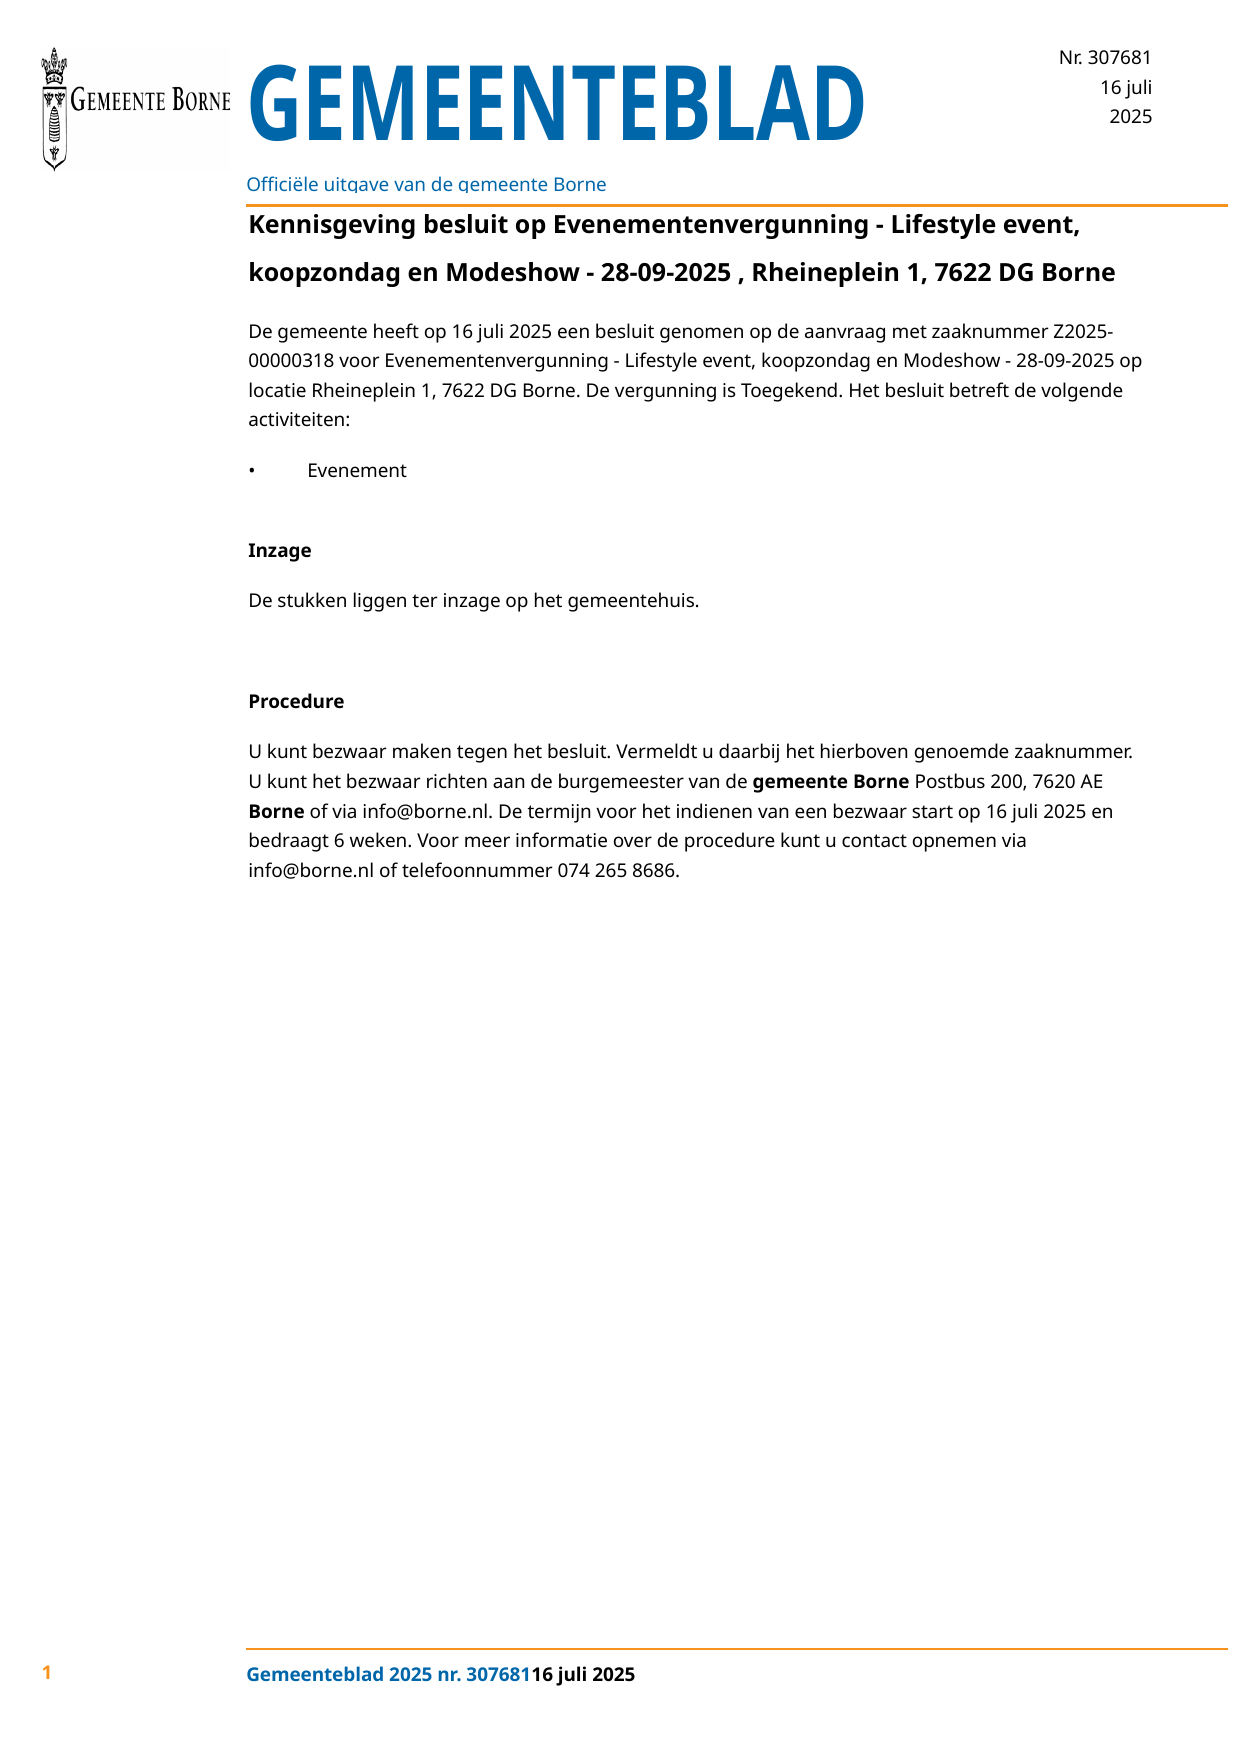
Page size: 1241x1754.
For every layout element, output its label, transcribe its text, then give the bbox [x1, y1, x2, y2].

text Kennisgeving besluit op Evenementenvergunning - Lifestyle event, koopzondag en Modeshow - 28-09-2025 , Rheineplein 1, 7622 DG Borne [248, 207, 1152, 288]
text De gemeente heeft op 16 juli 2025 een besluit genomen op de aanvraag met zaaknummer Z2025-00000318 voor Evenementenvergunning - Lifestyle event, koopzondag en Modeshow - 28-09-2025 op locatie Rheineplein 1, 7622 DG Borne. De vergunning is Toegekend. Het besluit betreft de volgende activiteiten: [248, 318, 1152, 432]
text U kunt bezwaar maken tegen het besluit. Vermeldt u daarbij het hierboven genoemde zaaknummer. U kunt het bezwaar richten aan de burgemeester van de gemeente Borne Postbus 200, 7620 AE Borne of via info@borne.nl. De termijn voor het indienen van een bezwaar start op 16 juli 2025 en bedraagt 6 weken. Voor meer informatie over de procedure kunt u contact opnemen via info@borne.nl of telefoonnummer 074 265 8686. [248, 739, 1152, 883]
text Inzage [248, 537, 1152, 563]
list Evenement [248, 457, 1152, 483]
text De stukken liggen ter inzage op het gemeentehuis. [248, 587, 1152, 613]
text Procedure [248, 688, 1152, 714]
picture [41, 47, 231, 172]
